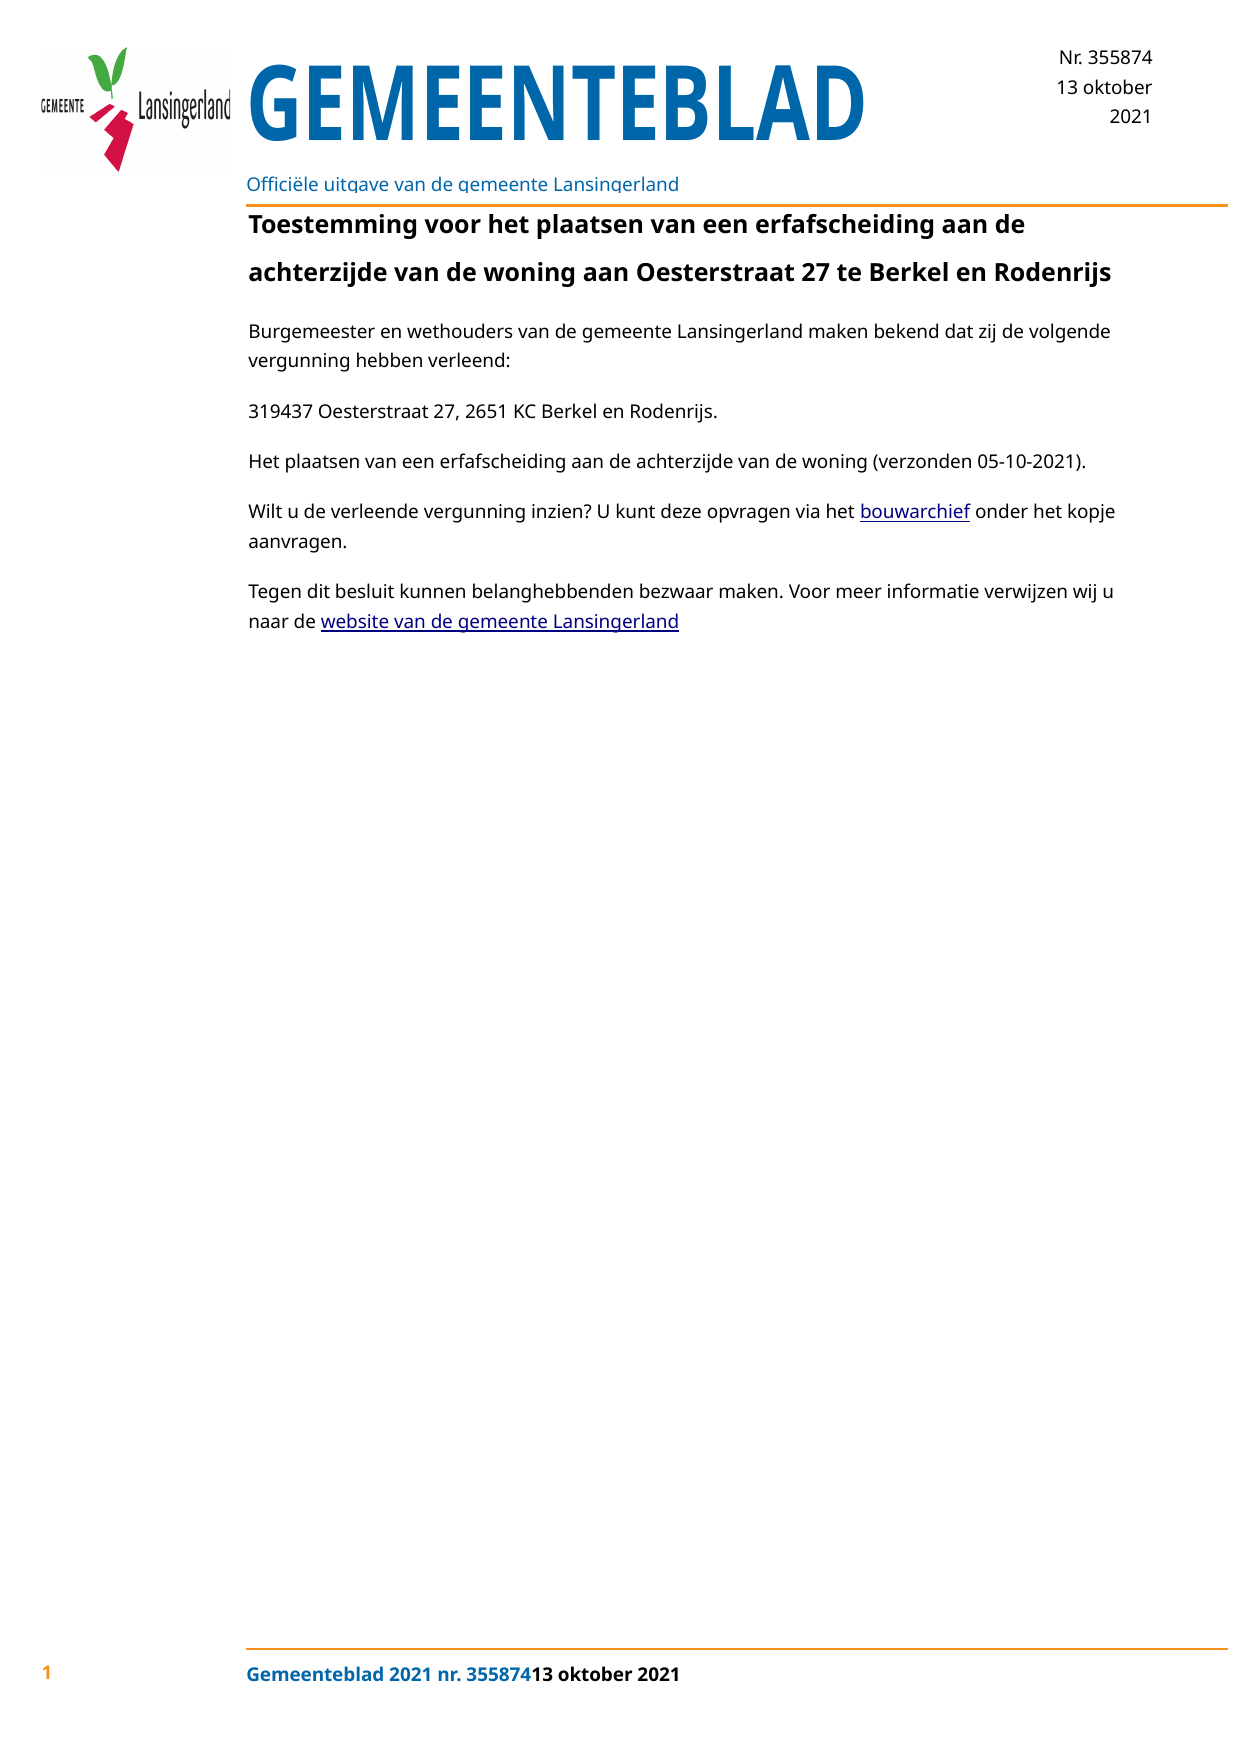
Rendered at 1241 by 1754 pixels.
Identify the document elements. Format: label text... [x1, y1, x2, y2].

text Het plaatsen van een erfafscheiding aan de achterzijde van de woning (verzonden 05-10-2021). [248, 448, 1152, 474]
text Tegen dit besluit kunnen belanghebbenden bezwaar maken. Voor meer informatie verwijzen wij u naar de website van de gemeente Lansingerland [248, 579, 1152, 634]
text 319437 Oesterstraat 27, 2651 KC Berkel en Rodenrijs. [248, 398, 1152, 424]
text Burgemeester en wethouders van de gemeente Lansingerland maken bekend dat zij de volgende vergunning hebben verleend: [248, 318, 1152, 373]
picture [41, 47, 231, 172]
text Wilt u de verleende vergunning inzien? U kunt deze opvragen via het bouwarchief onder het kopje aanvragen. [248, 499, 1152, 554]
text Toestemming voor het plaatsen van een erfafscheiding aan de achterzijde van de woning aan Oesterstraat 27 te Berkel en Rodenrijs [248, 207, 1152, 288]
